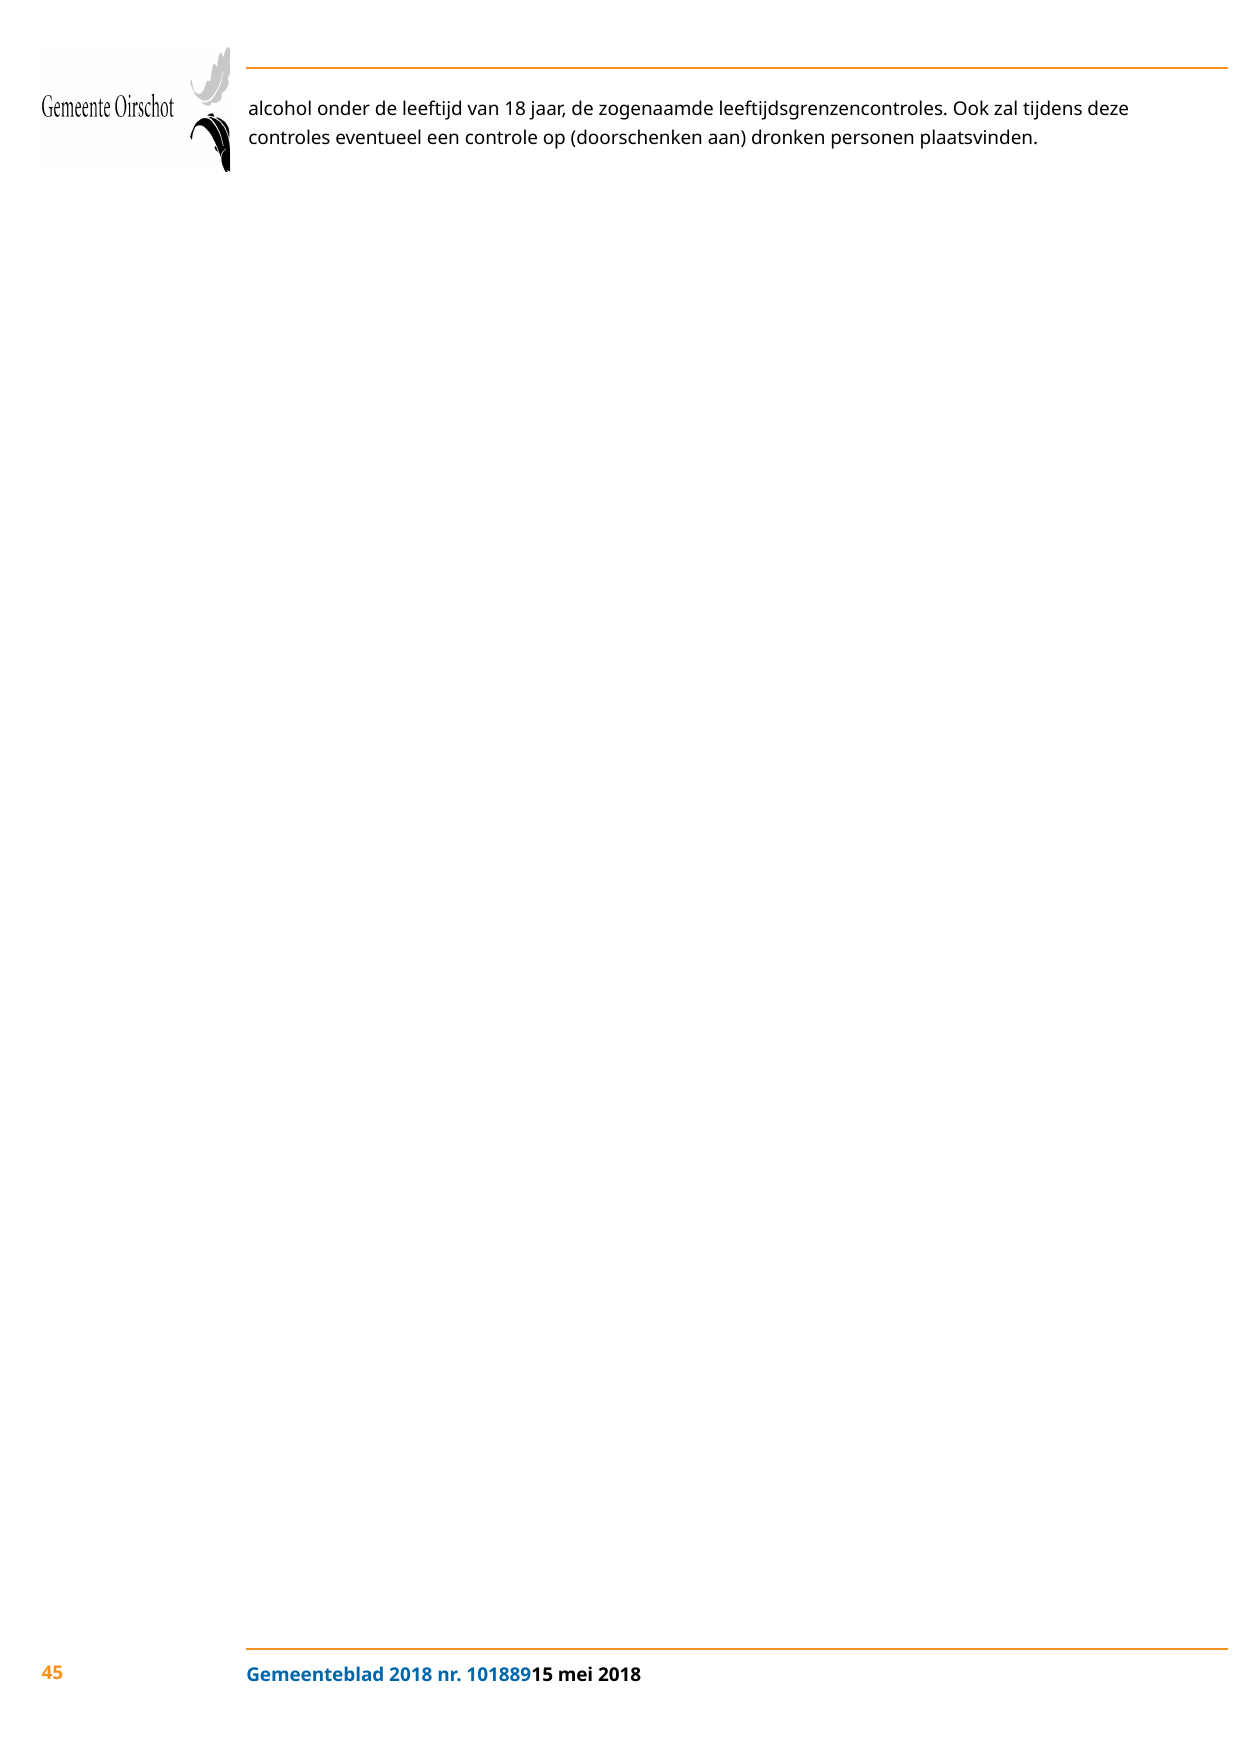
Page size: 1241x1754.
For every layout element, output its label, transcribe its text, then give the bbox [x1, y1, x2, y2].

picture [41, 47, 231, 172]
text alcohol onder de leeftijd van 18 jaar, de zogenaamde leeftijdsgrenzencontroles. Ook zal tijdens deze controles eventueel een controle op (doorschenken aan) dronken personen plaatsvinden. [248, 95, 1152, 150]
